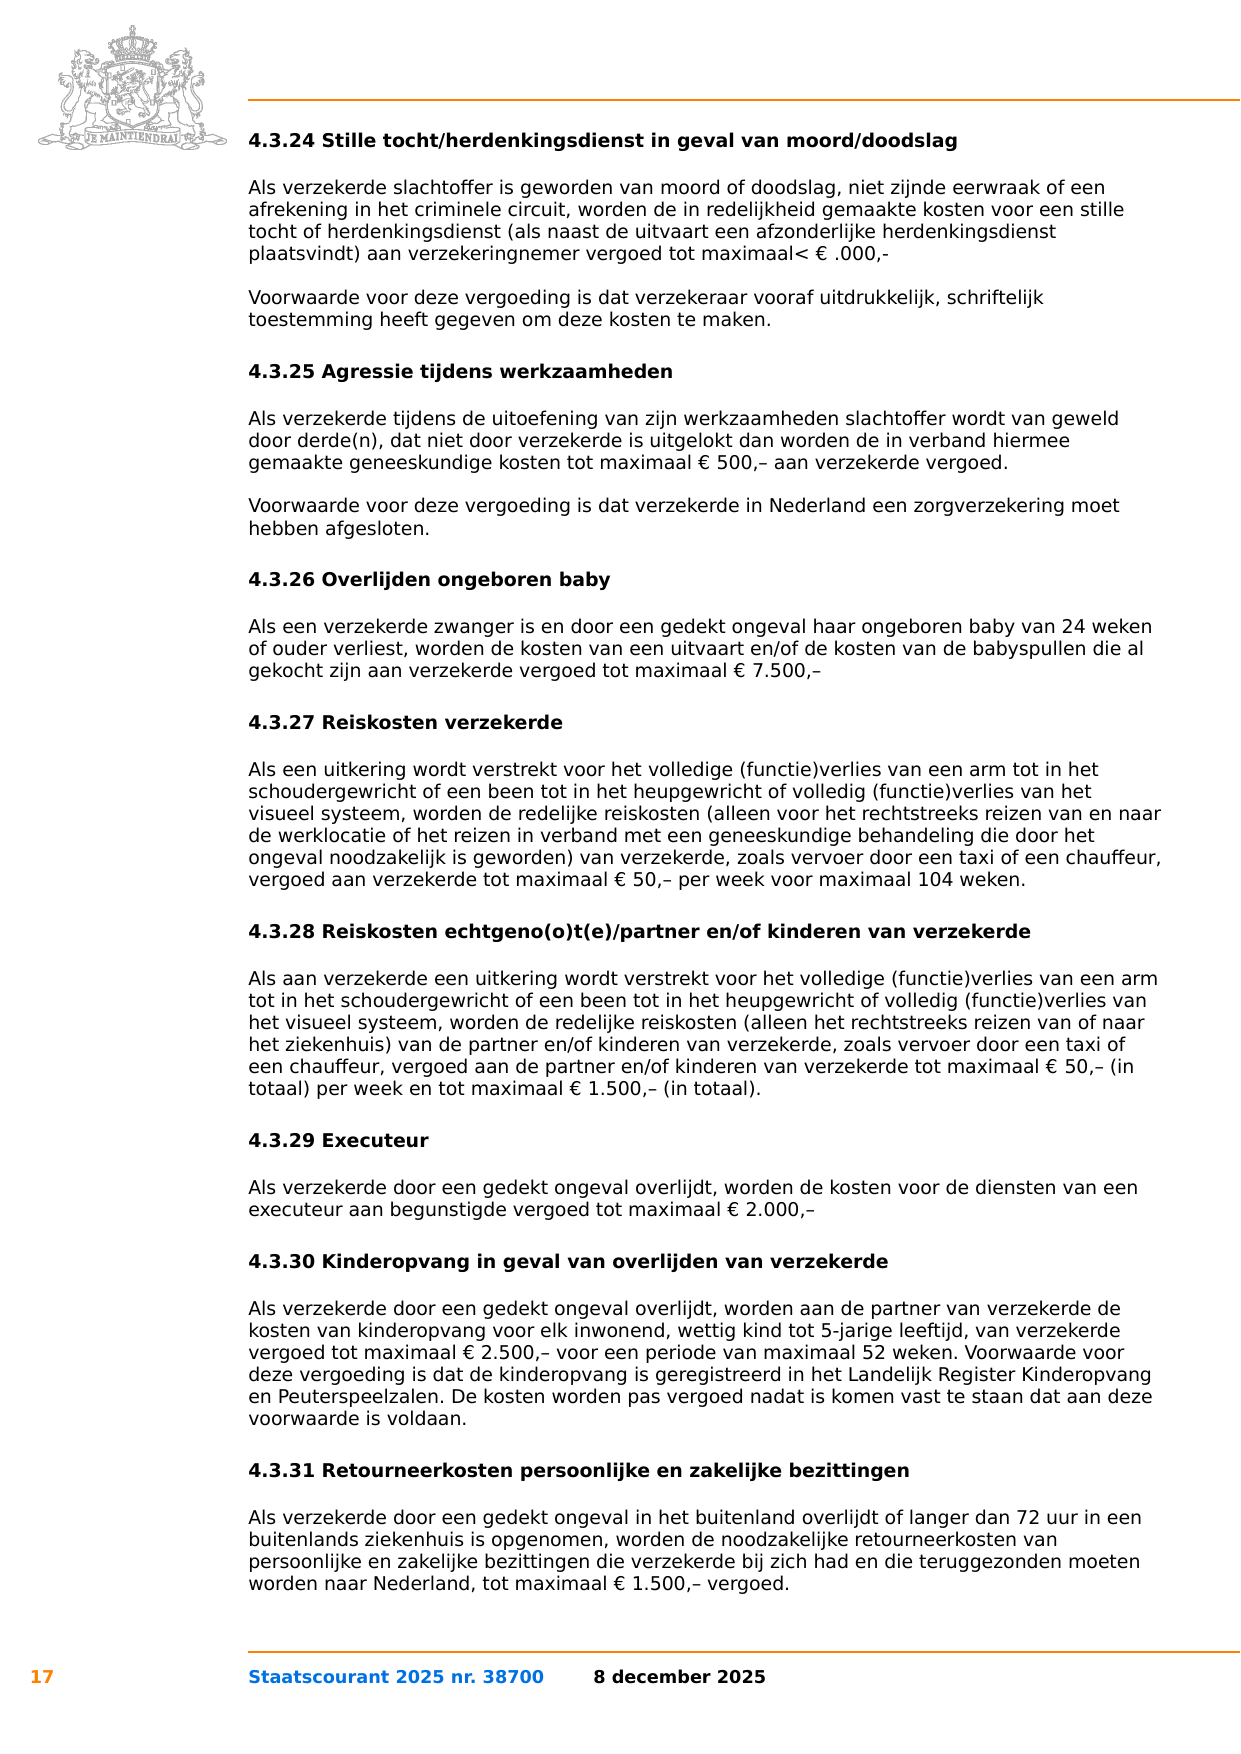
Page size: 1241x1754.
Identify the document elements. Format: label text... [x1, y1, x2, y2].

text Als een uitkering wordt verstrekt voor het volledige (functie)verlies van een arm tot in het schoudergewricht of een been tot in het heupgewricht of volledig (functie)verlies van het visueel systeem, worden de redelijke reiskosten (alleen voor het rechtstreeks reizen van en naar de werklocatie of het reizen in verband met een geneeskundige behandeling die door het ongeval noodzakelijk is geworden) van verzekerde, zoals vervoer door een taxi of een chauffeur, vergoed aan verzekerde tot maximaal € 50,– per week voor maximaal 104 weken. [248, 759, 1163, 891]
text Voorwaarde voor deze vergoeding is dat verzekerde in Nederland een zorgverzekering moet hebben afgesloten. [248, 495, 1163, 539]
text Als aan verzekerde een uitkering wordt verstrekt voor het volledige (functie)verlies van een arm tot in het schoudergewricht of een been tot in het heupgewricht of volledig (functie)verlies van het visueel systeem, worden de redelijke reiskosten (alleen het rechtstreeks reizen van of naar het ziekenhuis) van de partner en/of kinderen van verzekerde, zoals vervoer door een taxi of een chauffeur, vergoed aan de partner en/of kinderen van verzekerde tot maximaal € 50,– (in totaal) per week en tot maximaal € 1.500,– (in totaal). [248, 968, 1163, 1100]
subtitle 4.3.26 Overlijden ongeboren baby [248, 569, 1163, 591]
subtitle 4.3.30 Kinderopvang in geval van overlijden van verzekerde [248, 1251, 1163, 1273]
picture [38, 25, 227, 150]
subtitle 4.3.24 Stille tocht/herdenkingsdienst in geval van moord/doodslag [248, 130, 1163, 152]
text Als verzekerde door een gedekt ongeval overlijdt, worden de kosten voor de diensten van een executeur aan begunstigde vergoed tot maximaal € 2.000,– [248, 1177, 1163, 1221]
subtitle 4.3.31 Retourneerkosten persoonlijke en zakelijke bezittingen [248, 1460, 1163, 1482]
text Als een verzekerde zwanger is en door een gedekt ongeval haar ongeboren baby van 24 weken of ouder verliest, worden de kosten van een uitvaart en/of de kosten van de babyspullen die al gekocht zijn aan verzekerde vergoed tot maximaal € 7.500,– [248, 616, 1163, 682]
text Als verzekerde door een gedekt ongeval overlijdt, worden aan de partner van verzekerde de kosten van kinderopvang voor elk inwonend, wettig kind tot 5-jarige leeftijd, van verzekerde vergoed tot maximaal € 2.500,– voor een periode van maximaal 52 weken. Voorwaarde voor deze vergoeding is dat de kinderopvang is geregistreerd in het Landelijk Register Kinderopvang en Peuterspeelzalen. De kosten worden pas vergoed nadat is komen vast te staan dat aan deze voorwaarde is voldaan. [248, 1298, 1163, 1430]
subtitle 4.3.28 Reiskosten echtgeno(o)t(e)/partner en/of kinderen van verzekerde [248, 921, 1163, 943]
text Als verzekerde tijdens de uitoefening van zijn werkzaamheden slachtoffer wordt van geweld door derde(n), dat niet door verzekerde is uitgelokt dan worden de in verband hiermee gemaakte geneeskundige kosten tot maximaal € 500,– aan verzekerde vergoed. [248, 408, 1163, 473]
text Als verzekerde slachtoffer is geworden van moord of doodslag, niet zijnde eerwraak of een afrekening in het criminele circuit, worden de in redelijkheid gemaakte kosten voor een stille tocht of herdenkingsdienst (als naast de uitvaart een afzonderlijke herdenkingsdienst plaatsvindt) aan verzekeringnemer vergoed tot maximaal< € .000,- [248, 177, 1163, 265]
subtitle 4.3.27 Reiskosten verzekerde [248, 712, 1163, 734]
text Voorwaarde voor deze vergoeding is dat verzekeraar vooraf uitdrukkelijk, schriftelijk toestemming heeft gegeven om deze kosten te maken. [248, 287, 1163, 331]
subtitle 4.3.29 Executeur [248, 1130, 1163, 1152]
text Als verzekerde door een gedekt ongeval in het buitenland overlijdt of langer dan 72 uur in een buitenlands ziekenhuis is opgenomen, worden de noodzakelijke retourneerkosten van persoonlijke en zakelijke bezittingen die verzekerde bij zich had en die teruggezonden moeten worden naar Nederland, tot maximaal € 1.500,– vergoed. [248, 1507, 1163, 1595]
subtitle 4.3.25 Agressie tijdens werkzaamheden [248, 361, 1163, 383]
